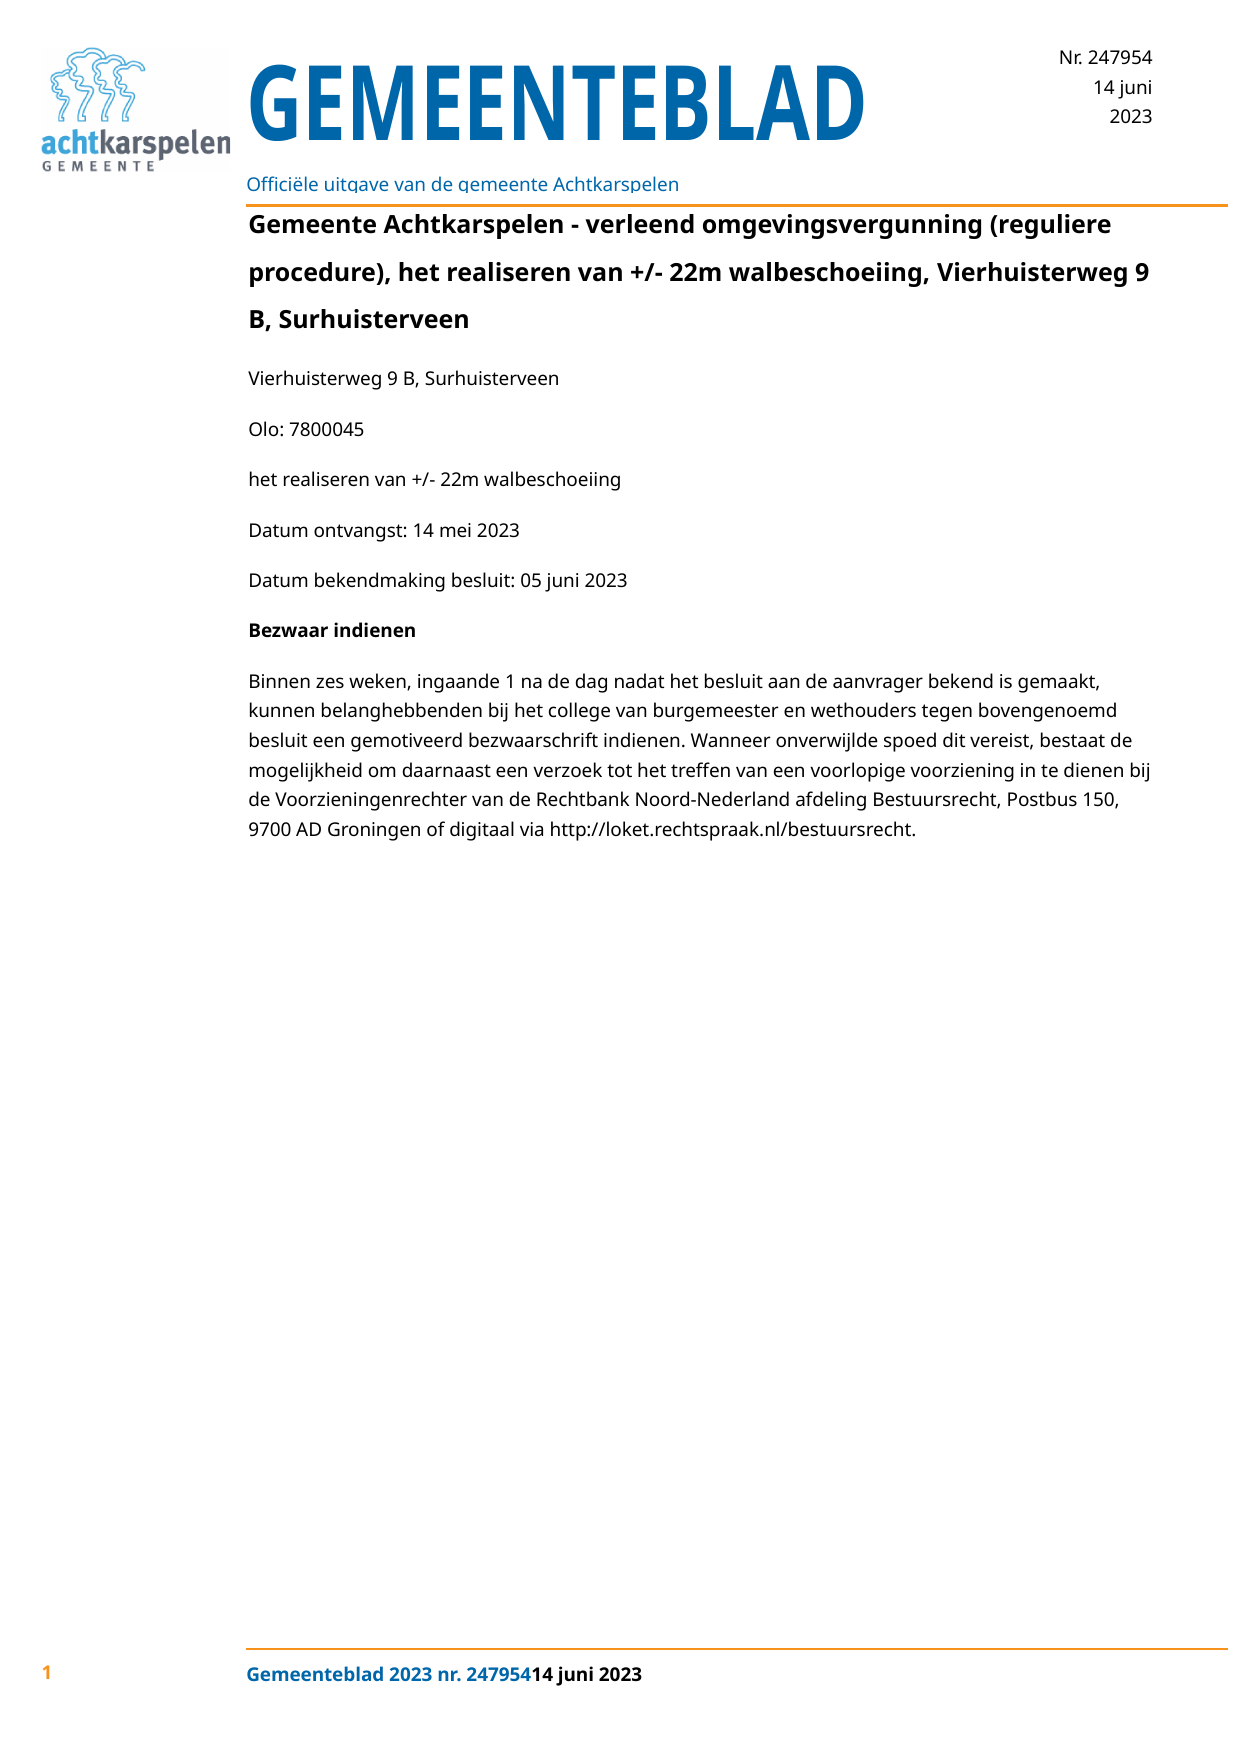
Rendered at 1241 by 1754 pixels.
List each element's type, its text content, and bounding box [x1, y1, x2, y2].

text Datum bekendmaking besluit: 05 juni 2023 [248, 567, 1152, 593]
text Olo: 7800045 [248, 416, 1152, 442]
text Gemeente Achtkarspelen - verleend omgevingsvergunning (reguliere procedure), het realiseren van +/- 22m walbeschoeiing, Vierhuisterweg 9 B, Surhuisterveen [248, 207, 1152, 336]
text Vierhuisterweg 9 B, Surhuisterveen [248, 366, 1152, 391]
picture [41, 47, 231, 172]
text het realiseren van +/- 22m walbeschoeiing [248, 466, 1152, 492]
text Binnen zes weken, ingaande 1 na de dag nadat het besluit aan de aanvrager bekend is gemaakt, kunnen belanghebbenden bij het college van burgemeester en wethouders tegen bovengenoemd besluit een gemotiveerd bezwaarschrift indienen. Wanneer onverwijlde spoed dit vereist, bestaat de mogelijkheid om daarnaast een verzoek tot het treffen van een voorlopige voorziening in te dienen bij de Voorzieningenrechter van de Rechtbank Noord-Nederland afdeling Bestuursrecht, Postbus 150, 9700 AD Groningen of digitaal via http://loket.rechtspraak.nl/bestuursrecht. [248, 668, 1152, 842]
text Bezwaar indienen [248, 618, 1152, 643]
text Datum ontvangst: 14 mei 2023 [248, 517, 1152, 542]
